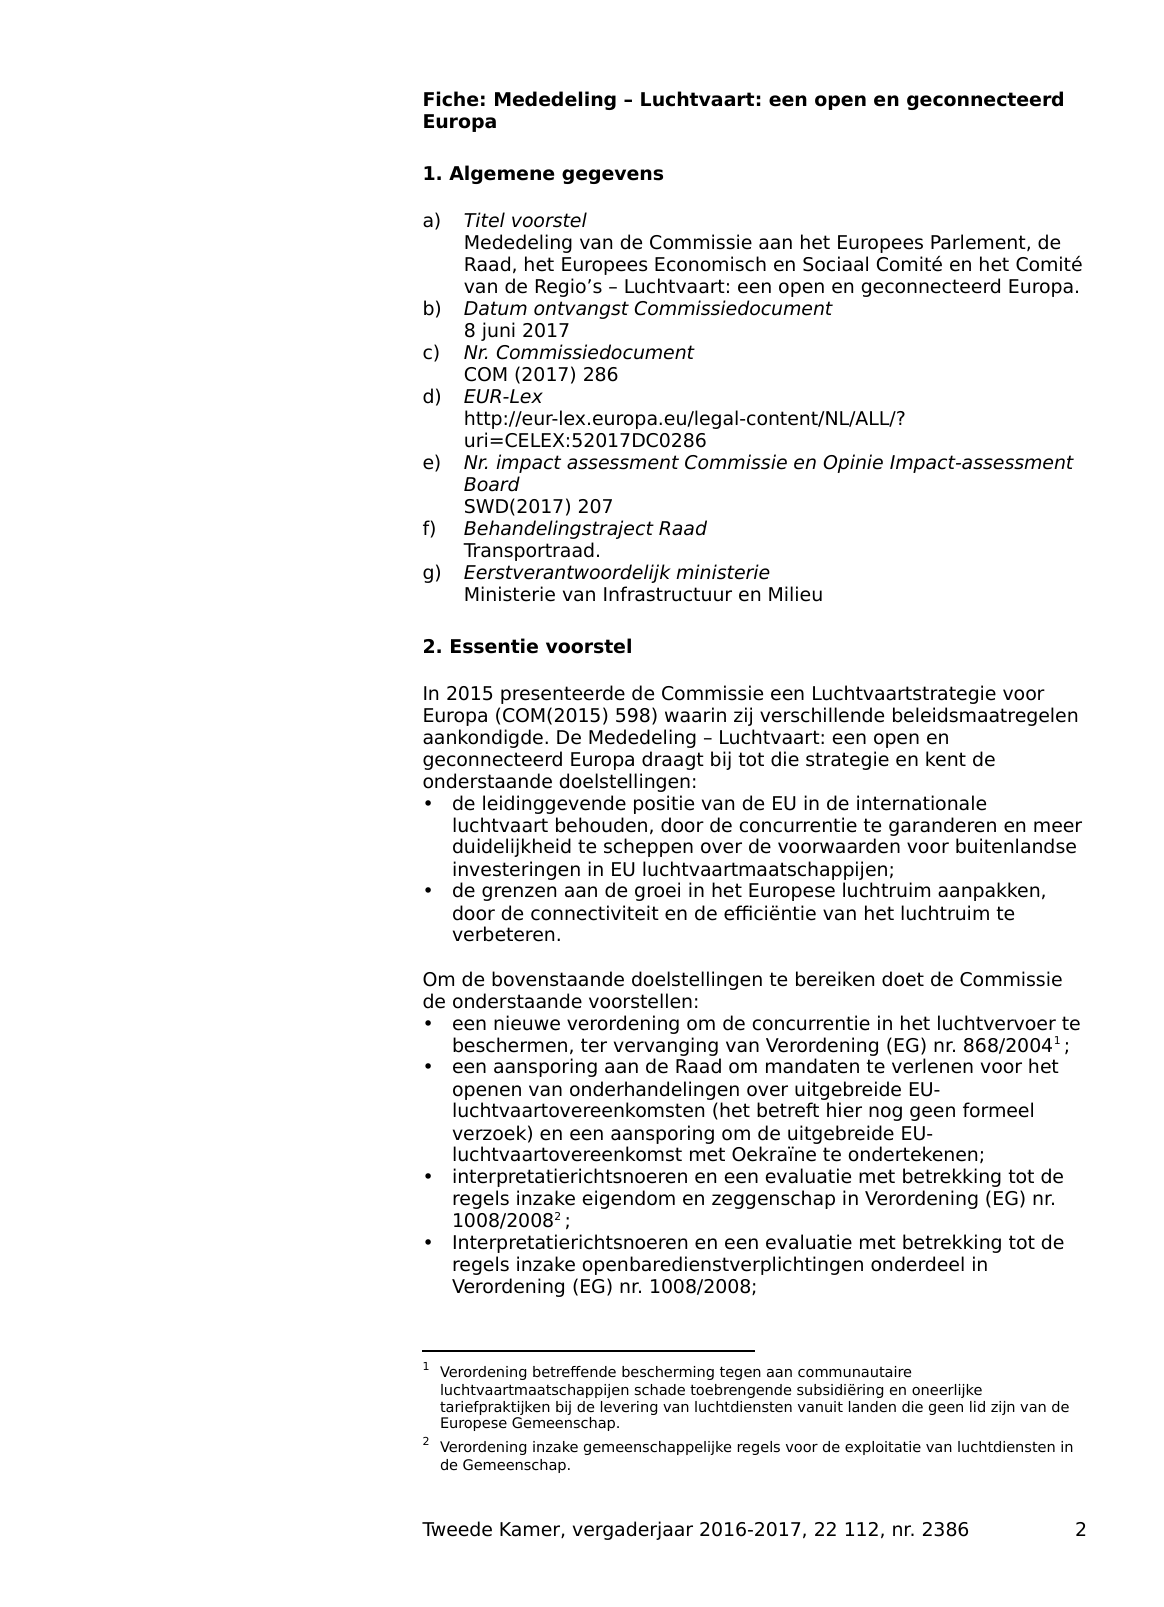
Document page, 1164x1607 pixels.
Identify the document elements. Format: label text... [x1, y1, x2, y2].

text SWD(2017) 207 [464, 496, 1087, 518]
text • de leidinggevende positie van de EU in de internationale luchtvaart behouden, door de concurrentie te garanderen en meer duidelijkheid te scheppen over de voorwaarden voor buitenlandse investeringen in EU luchtvaartmaatschappijen; [422, 792, 1087, 880]
text • een nieuwe verordening om de concurrentie in het luchtvervoer te beschermen, ter vervanging van Verordening (EG) nr. 868/2004; [422, 1012, 1087, 1056]
text g) Eerstverantwoordelijk ministerie [422, 562, 1087, 584]
subtitle 2. Essentie voorstel [422, 636, 1087, 658]
text e) Nr. impact assessment Commissie en Opinie Impact-assessment Board [422, 452, 1087, 496]
text • Interpretatierichtsnoeren en een evaluatie met betrekking tot de regels inzake openbaredienstverplichtingen onderdeel in Verordening (EG) nr. 1008/2008; [422, 1232, 1087, 1298]
text • de grenzen aan de groei in het Europese luchtruim aanpakken, door de connectiviteit en de efficiëntie van het luchtruim te verbeteren. [422, 880, 1087, 946]
text 8 juni 2017 [464, 320, 1087, 342]
subtitle Fiche: Mededeling – Luchtvaart: een open en geconnecteerd Europa [422, 89, 1087, 133]
text Transportraad. [464, 540, 1087, 562]
subtitle 1. Algemene gegevens [422, 163, 1087, 185]
text Verordening betreffende bescherming tegen aan communautaire luchtvaartmaatschappijen schade toebrengende subsidiëring en oneerlijke tariefpraktijken bij de levering van luchtdiensten vanuit landen die geen lid zijn van de Europese Gemeenschap. [422, 1360, 1087, 1432]
text http://eur-lex.europa.eu/legal-content/NL/ALL/?uri=CELEX:52017DC0286 [464, 408, 1087, 452]
text a) Titel voorstel [422, 210, 1087, 232]
text f) Behandelingstraject Raad [422, 518, 1087, 540]
text d) EUR-Lex [422, 386, 1087, 408]
text Ministerie van Infrastructuur en Milieu [464, 584, 1087, 606]
text Mededeling van de Commissie aan het Europees Parlement, de Raad, het Europees Economisch en Sociaal Comité en het Comité van de Regio’s – Luchtvaart: een open en geconnecteerd Europa. [464, 232, 1087, 298]
text Verordening inzake gemeenschappelijke regels voor de exploitatie van luchtdiensten in de Gemeenschap. [422, 1435, 1087, 1474]
text • interpretatierichtsnoeren en een evaluatie met betrekking tot de regels inzake eigendom en zeggenschap in Verordening (EG) nr. 1008/2008; [422, 1166, 1087, 1232]
text Om de bovenstaande doelstellingen te bereiken doet de Commissie de onderstaande voorstellen: [422, 968, 1087, 1012]
text c) Nr. Commissiedocument [422, 342, 1087, 364]
text COM (2017) 286 [464, 364, 1087, 386]
text • een aansporing aan de Raad om mandaten te verlenen voor het openen van onderhandelingen over uitgebreide EU-luchtvaartovereenkomsten (het betreft hier nog geen formeel verzoek) en een aansporing om de uitgebreide EU-luchtvaartovereenkomst met Oekraïne te ondertekenen; [422, 1056, 1087, 1166]
text In 2015 presenteerde de Commissie een Luchtvaartstrategie voor Europa (COM(2015) 598) waarin zij verschillende beleidsmaatregelen aankondigde. De Mededeling – Luchtvaart: een open en geconnecteerd Europa draagt bij tot die strategie en kent de onderstaande doelstellingen: [422, 683, 1087, 792]
text b) Datum ontvangst Commissiedocument [422, 298, 1087, 320]
